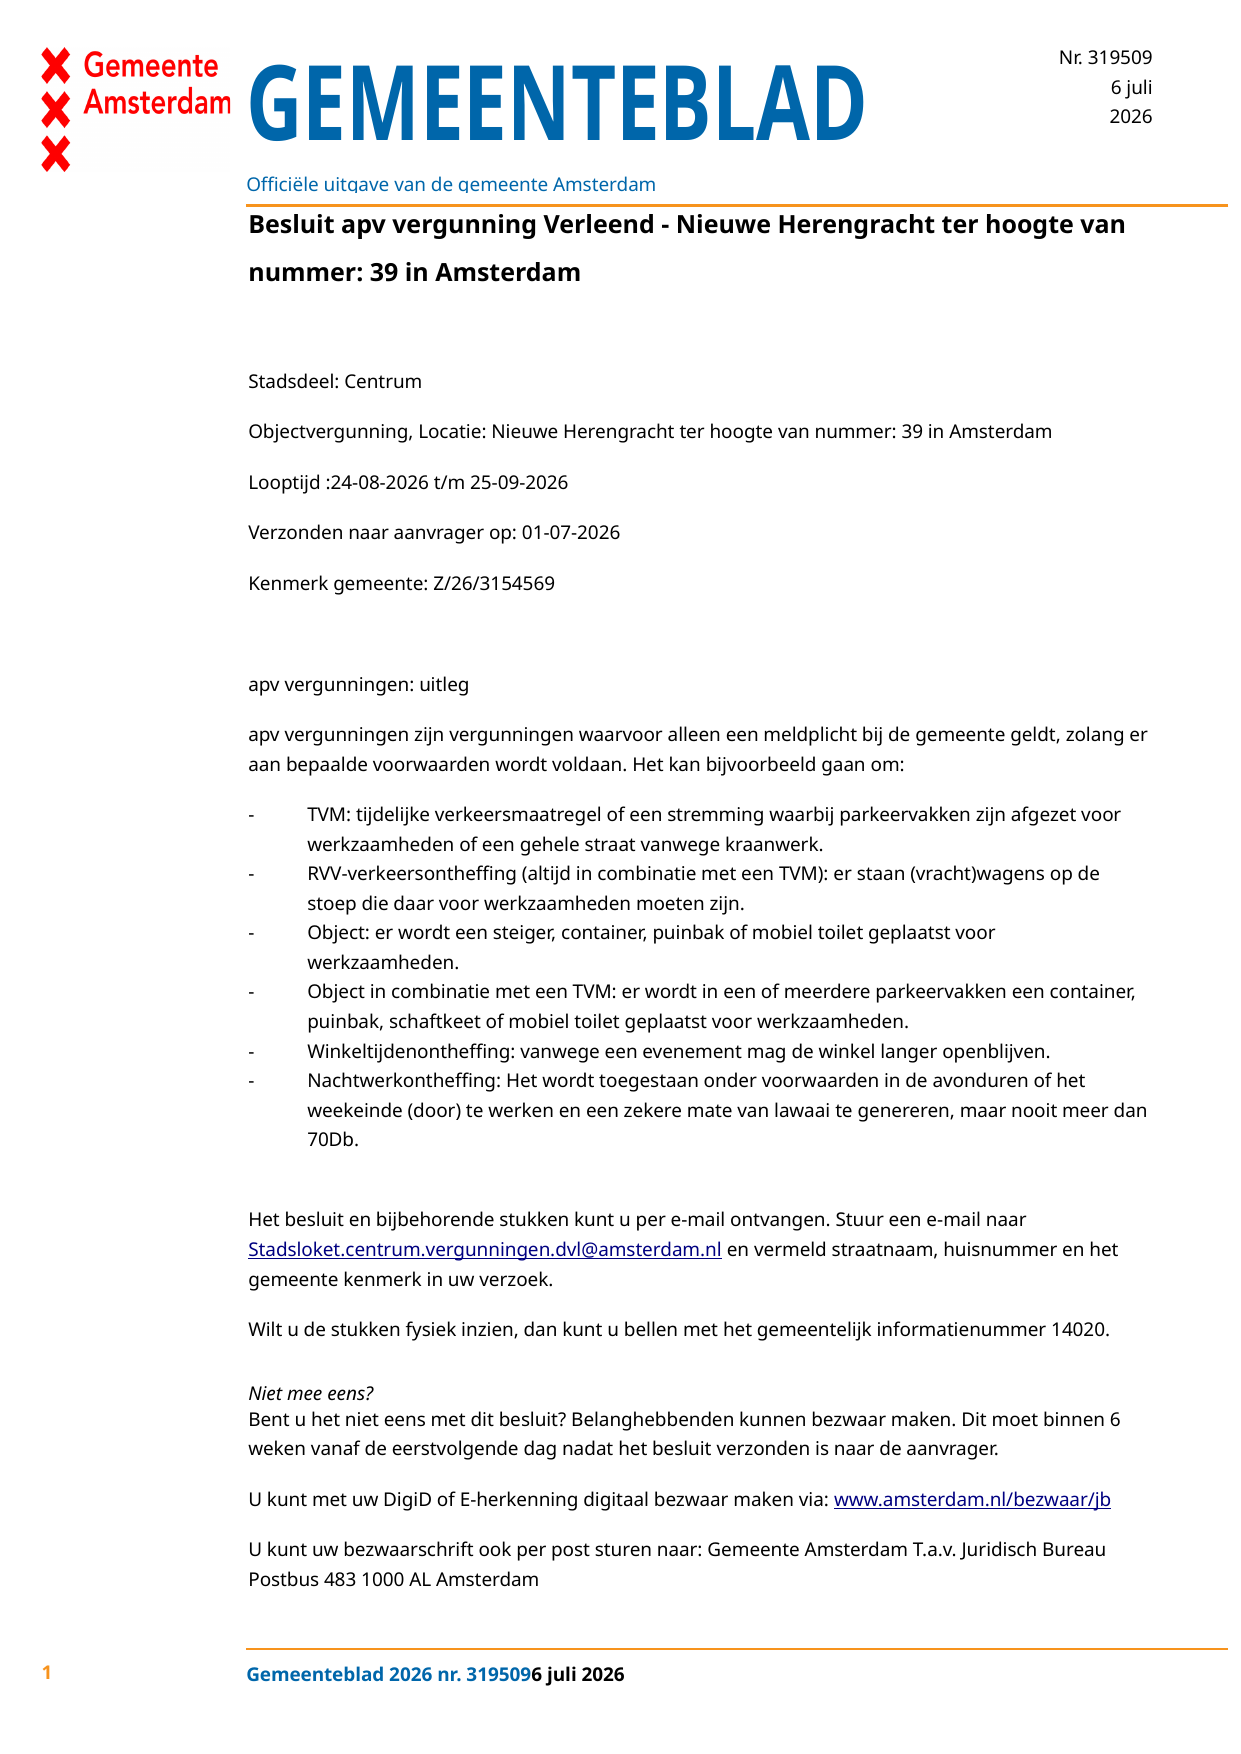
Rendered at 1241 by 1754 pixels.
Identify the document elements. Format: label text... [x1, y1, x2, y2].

list Winkeltijdenontheffing: vanwege een evenement mag de winkel langer openblijven. [248, 1038, 1152, 1064]
text Kenmerk gemeente: Z/26/3154569 [248, 570, 1152, 596]
text U kunt met uw DigiD of E-herkenning digitaal bezwaar maken via: www.amsterdam.nl/bezwaar/jb [248, 1486, 1152, 1512]
text Stadsdeel: Centrum [248, 368, 1152, 394]
text U kunt uw bezwaarschrift ook per post sturen naar: Gemeente Amsterdam T.a.v. Juridisch Bureau Postbus 483 1000 AL Amsterdam [248, 1536, 1152, 1592]
text Looptijd :24-08-2026 t/m 25-09-2026 [248, 469, 1152, 495]
text Besluit apv vergunning Verleend - Nieuwe Herengracht ter hoogte van nummer: 39 in Amsterdam [248, 207, 1152, 288]
text apv vergunningen zijn vergunningen waarvoor alleen een meldplicht bij de gemeente geldt, zolang er aan bepaalde voorwaarden wordt voldaan. Het kan bijvoorbeeld gaan om: [248, 721, 1152, 777]
text Het besluit en bijbehorende stukken kunt u per e-mail ontvangen. Stuur een e-mail naar Stadsloket.centrum.vergunningen.dvl@amsterdam.nl en vermeld straatnaam, huisnummer en het gemeente kenmerk in uw verzoek. [248, 1207, 1152, 1292]
text Verzonden naar aanvrager op: 01-07-2026 [248, 519, 1152, 545]
list Object in combinatie met een TVM: er wordt in een of meerdere parkeervakken een container, puinbak, schaftkeet of mobiel toilet geplaatst voor werkzaamheden. [248, 979, 1152, 1034]
text Objectvergunning, Locatie: Nieuwe Herengracht ter hoogte van nummer: 39 in Amsterdam [248, 419, 1152, 444]
text Niet mee eens? [248, 1380, 1152, 1406]
list TVM: tijdelijke verkeersmaatregel of een stremming waarbij parkeervakken zijn afgezet voor werkzaamheden of een gehele straat vanwege kraanwerk. [248, 801, 1152, 857]
text apv vergunningen: uitleg [248, 671, 1152, 697]
text Wilt u de stukken fysiek inzien, dan kunt u bellen met het gemeentelijk informatienummer 14020. [248, 1316, 1152, 1342]
list Object: er wordt een steiger, container, puinbak of mobiel toilet geplaatst voor werkzaamheden. [248, 919, 1152, 975]
list Nachtwerkontheffing: Het wordt toegestaan onder voorwaarden in de avonduren of het weekeinde (door) te werken en een zekere mate van lawaai te genereren, maar nooit meer dan 70Db. [248, 1067, 1152, 1152]
list RVV-verkeersontheffing (altijd in combinatie met een TVM): er staan (vracht)wagens op de stoep die daar voor werkzaamheden moeten zijn. [248, 860, 1152, 916]
text Bent u het niet eens met dit besluit? Belanghebbenden kunnen bezwaar maken. Dit moet binnen 6 weken vanaf de eerstvolgende dag nadat het besluit verzonden is naar de aanvrager. [248, 1406, 1152, 1461]
picture [41, 47, 231, 172]
